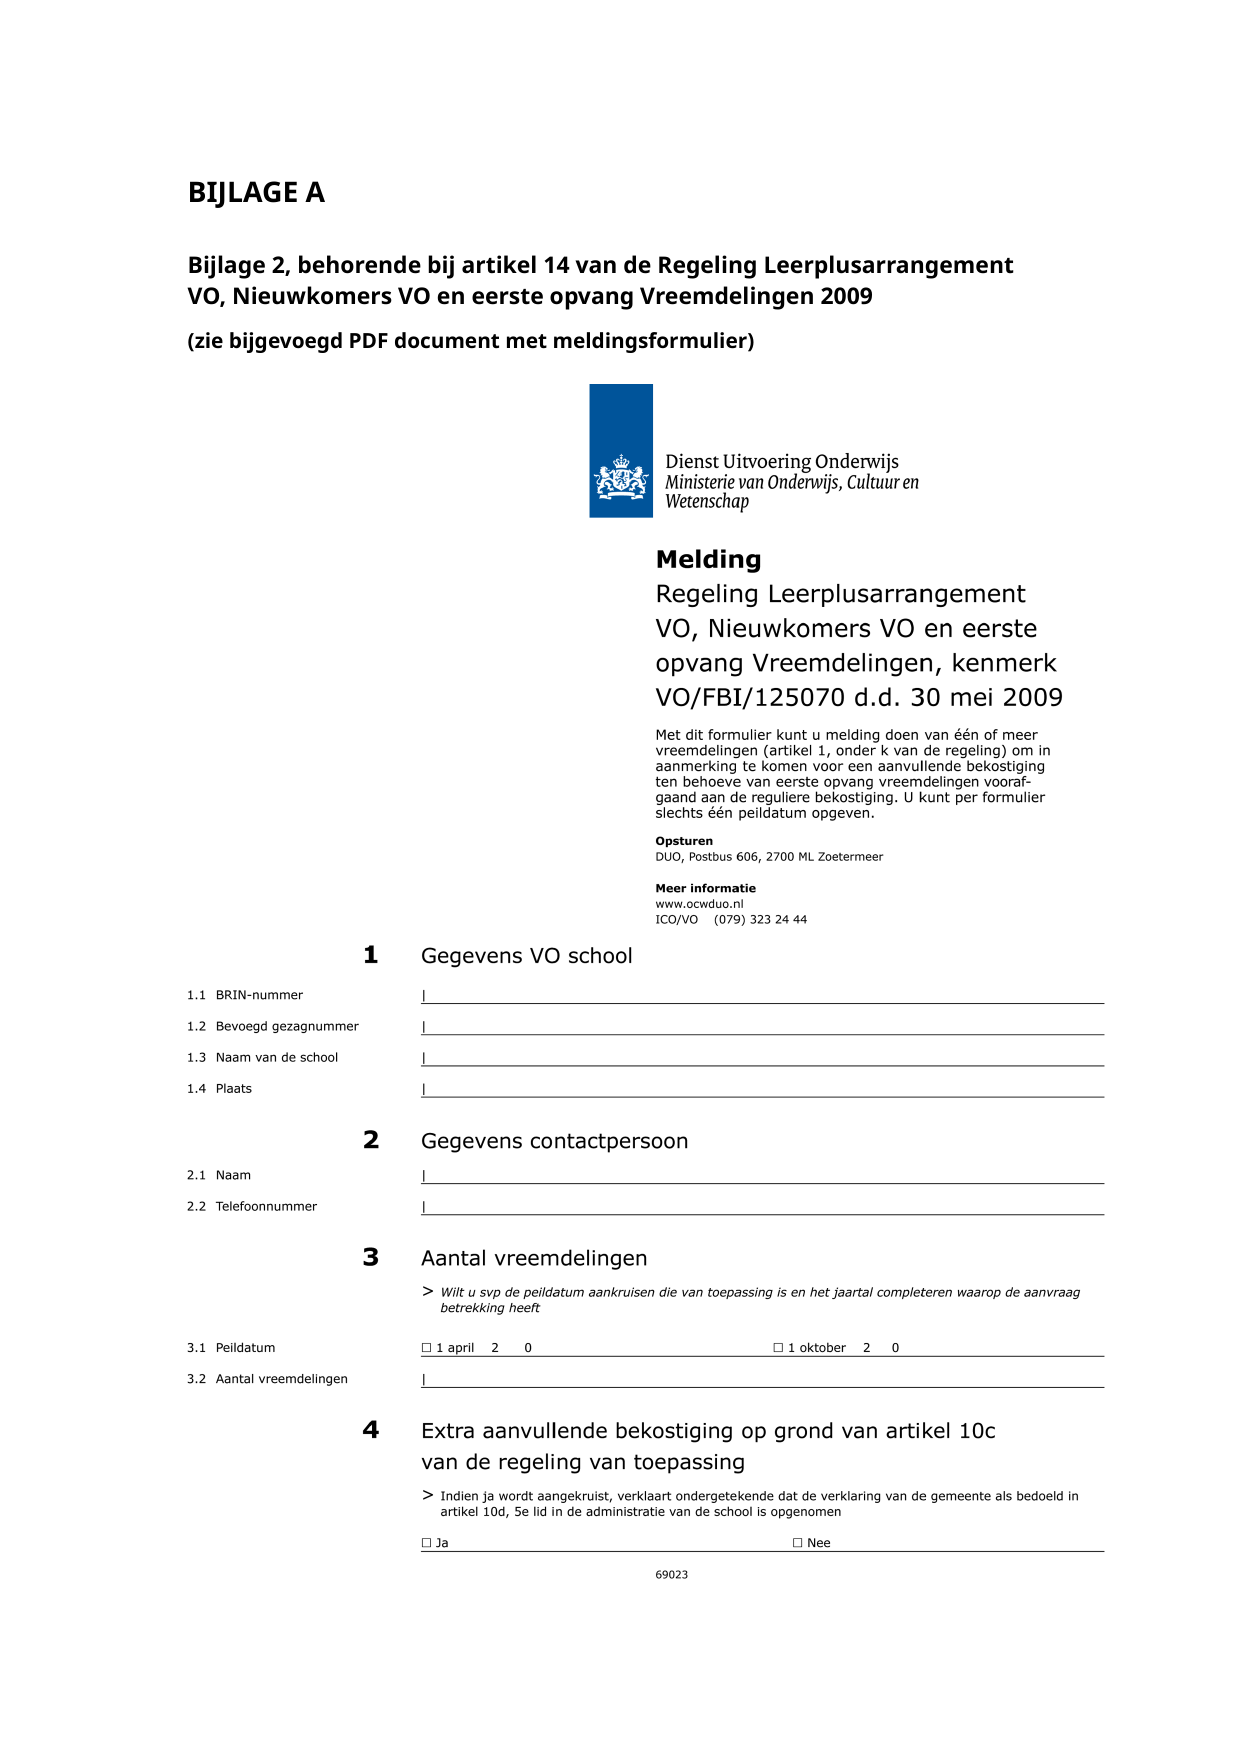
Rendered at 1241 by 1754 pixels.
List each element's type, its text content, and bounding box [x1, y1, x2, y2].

picture [187, 384, 1105, 1581]
text (zie bijgevoegd PDF document met meldingsformulier) [187, 326, 1053, 354]
subtitle Bijlage 2, behorende bij artikel 14 van de Regeling Leerplusarrangement VO, Nieuwkomers VO en eerste opvang Vreemdelingen 2009 [187, 249, 1053, 311]
subtitle BIJLAGE A [187, 172, 1053, 211]
